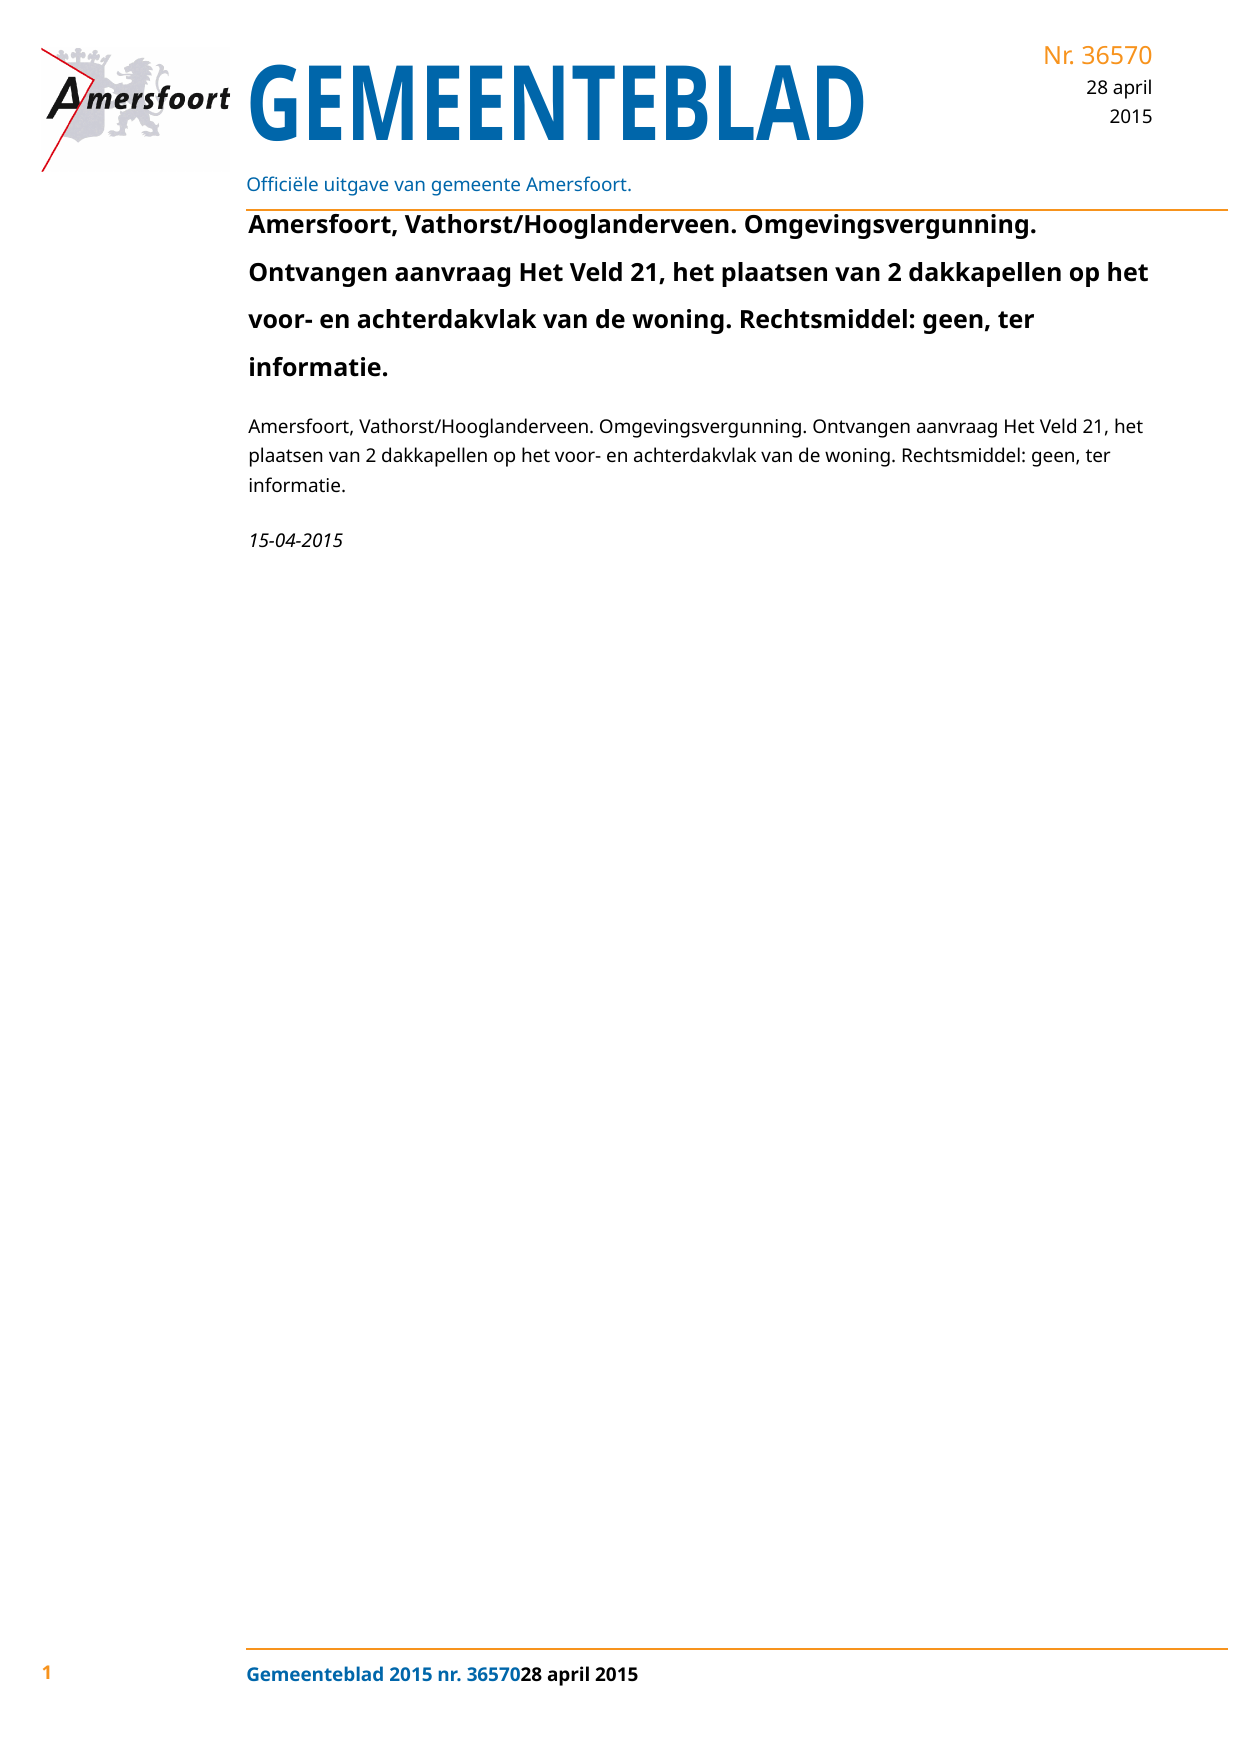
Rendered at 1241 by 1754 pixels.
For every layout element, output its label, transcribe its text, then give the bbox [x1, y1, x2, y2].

picture [41, 47, 231, 172]
text 15-04-2015 [248, 528, 1152, 553]
text Amersfoort, Vathorst/Hooglanderveen. Omgevingsvergunning. Ontvangen aanvraag Het Veld 21, het plaatsen van 2 dakkapellen op het voor- en achterdakvlak van de woning. Rechtsmiddel: geen, ter informatie. [248, 211, 1152, 384]
text Amersfoort, Vathorst/Hooglanderveen. Omgevingsvergunning. Ontvangen aanvraag Het Veld 21, het plaatsen van 2 dakkapellen op het voor- en achterdakvlak van de woning. Rechtsmiddel: geen, ter informatie. [248, 413, 1152, 498]
